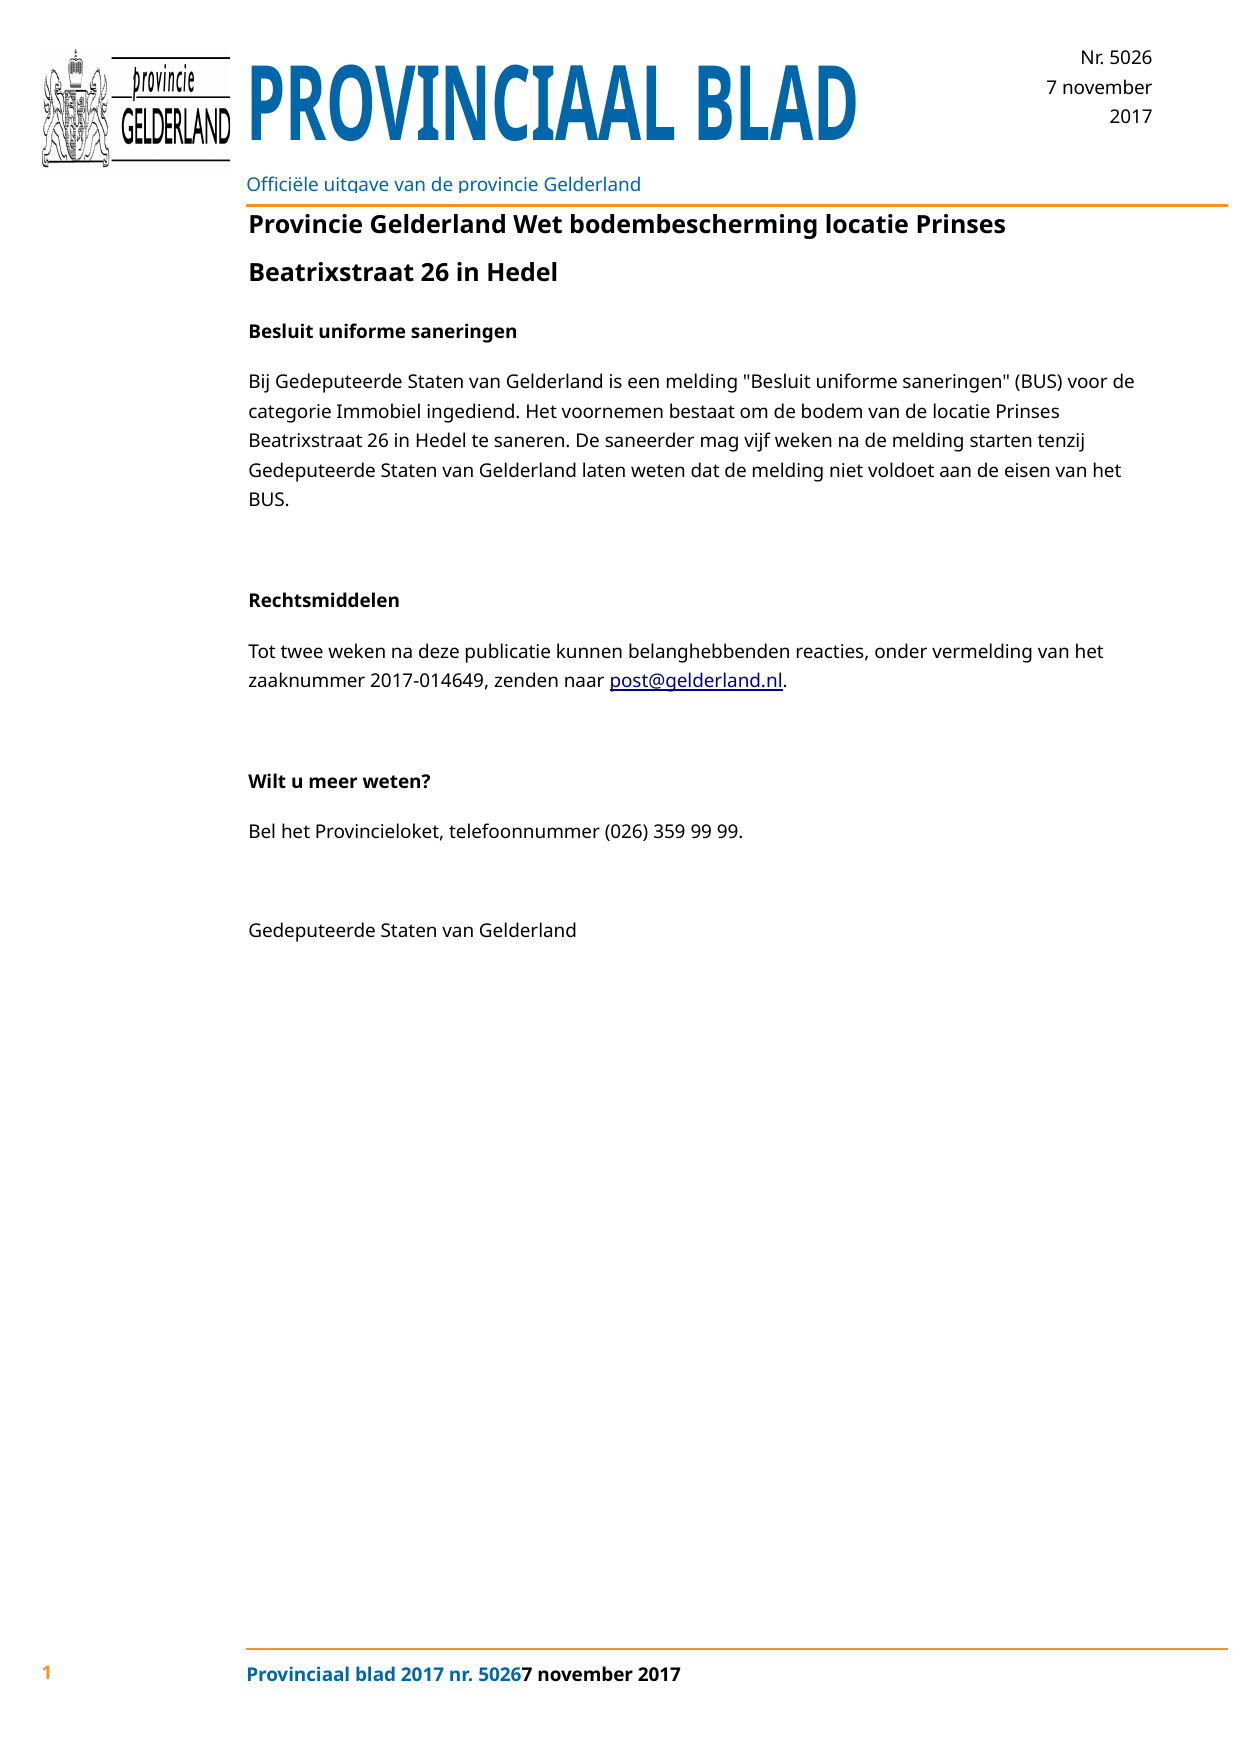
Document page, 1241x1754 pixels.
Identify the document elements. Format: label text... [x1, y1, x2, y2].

picture [41, 47, 231, 172]
text Wilt u meer weten? [248, 768, 1152, 794]
text Tot twee weken na deze publicatie kunnen belanghebbenden reacties, onder vermelding van het zaaknummer 2017-014649, zenden naar post@gelderland.nl. [248, 638, 1152, 693]
text Provincie Gelderland Wet bodembescherming locatie Prinses Beatrixstraat 26 in Hedel [248, 207, 1152, 288]
text Bel het Provincieloket, telefoonnummer (026) 359 99 99. [248, 819, 1152, 844]
text Gedeputeerde Staten van Gelderland [248, 917, 1152, 943]
text Bij Gedeputeerde Staten van Gelderland is een melding "Besluit uniforme saneringen" (BUS) voor de categorie Immobiel ingediend. Het voornemen bestaat om de bodem van de locatie Prinses Beatrixstraat 26 in Hedel te saneren. De saneerder mag vijf weken na de melding starten tenzij Gedeputeerde Staten van Gelderland laten weten dat de melding niet voldoet aan de eisen van het BUS. [248, 368, 1152, 512]
text Besluit uniforme saneringen [248, 318, 1152, 344]
text Rechtsmiddelen [248, 587, 1152, 613]
